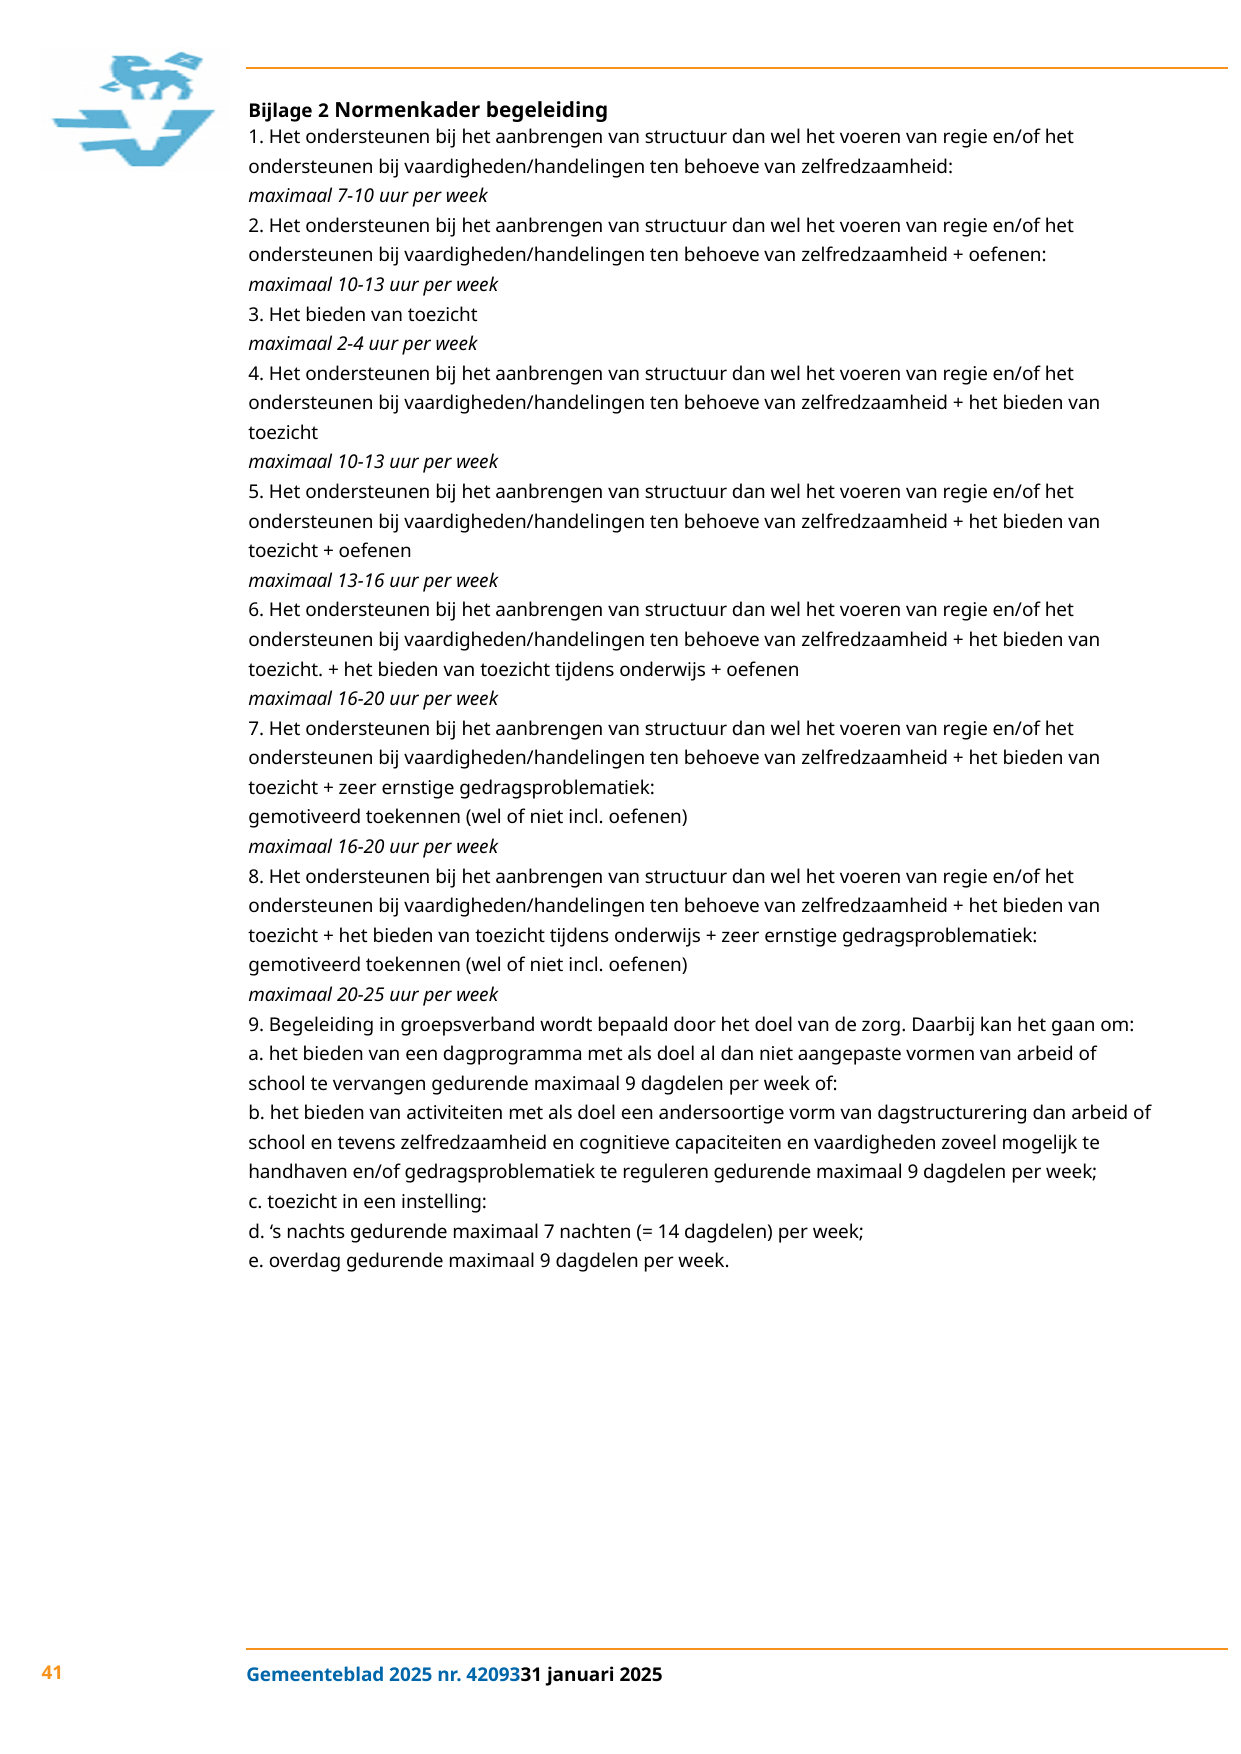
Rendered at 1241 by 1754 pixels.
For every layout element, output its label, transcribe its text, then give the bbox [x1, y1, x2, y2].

text maximaal 16-20 uur per week [248, 685, 1152, 711]
text maximaal 10-13 uur per week [248, 449, 1152, 474]
text 5. Het ondersteunen bij het aanbrengen van structuur dan wel het voeren van regie en/of het ondersteunen bij vaardigheden/handelingen ten behoeve van zelfredzaamheid + het bieden van toezicht + oefenen [248, 478, 1152, 563]
text 4. Het ondersteunen bij het aanbrengen van structuur dan wel het voeren van regie en/of het ondersteunen bij vaardigheden/handelingen ten behoeve van zelfredzaamheid + het bieden van toezicht [248, 360, 1152, 445]
text a. het bieden van een dagprogramma met als doel al dan niet aangepaste vormen van arbeid of school te vervangen gedurende maximaal 9 dagdelen per week of: [248, 1040, 1152, 1096]
text d. ‘s nachts gedurende maximaal 7 nachten (= 14 dagdelen) per week; [248, 1218, 1152, 1244]
text c. toezicht in een instelling: [248, 1188, 1152, 1214]
text maximaal 13-16 uur per week [248, 567, 1152, 593]
text maximaal 10-13 uur per week [248, 271, 1152, 297]
text maximaal 16-20 uur per week [248, 833, 1152, 859]
text 1. Het ondersteunen bij het aanbrengen van structuur dan wel het voeren van regie en/of het ondersteunen bij vaardigheden/handelingen ten behoeve van zelfredzaamheid: [248, 123, 1152, 179]
text 7. Het ondersteunen bij het aanbrengen van structuur dan wel het voeren van regie en/of het ondersteunen bij vaardigheden/handelingen ten behoeve van zelfredzaamheid + het bieden van toezicht + zeer ernstige gedragsproblematiek: [248, 715, 1152, 800]
text maximaal 20-25 uur per week [248, 981, 1152, 1007]
picture [41, 47, 231, 172]
text Bijlage 2 Normenkader begeleiding [248, 95, 1152, 123]
text gemotiveerd toekennen (wel of niet incl. oefenen) [248, 804, 1152, 829]
text 9. Begeleiding in groepsverband wordt bepaald door het doel van de zorg. Daarbij kan het gaan om: [248, 1011, 1152, 1037]
text 2. Het ondersteunen bij het aanbrengen van structuur dan wel het voeren van regie en/of het ondersteunen bij vaardigheden/handelingen ten behoeve van zelfredzaamheid + oefenen: [248, 212, 1152, 267]
text maximaal 2-4 uur per week [248, 330, 1152, 356]
text 8. Het ondersteunen bij het aanbrengen van structuur dan wel het voeren van regie en/of het ondersteunen bij vaardigheden/handelingen ten behoeve van zelfredzaamheid + het bieden van toezicht + het bieden van toezicht tijdens onderwijs + zeer ernstige gedragsproblematiek: [248, 863, 1152, 948]
text b. het bieden van activiteiten met als doel een andersoortige vorm van dagstructurering dan arbeid of school en tevens zelfredzaamheid en cognitieve capaciteiten en vaardigheden zoveel mogelijk te handhaven en/of gedragsproblematiek te reguleren gedurende maximaal 9 dagdelen per week; [248, 1099, 1152, 1184]
text e. overdag gedurende maximaal 9 dagdelen per week. [248, 1247, 1152, 1273]
text 6. Het ondersteunen bij het aanbrengen van structuur dan wel het voeren van regie en/of het ondersteunen bij vaardigheden/handelingen ten behoeve van zelfredzaamheid + het bieden van toezicht. + het bieden van toezicht tijdens onderwijs + oefenen [248, 597, 1152, 682]
text 3. Het bieden van toezicht [248, 301, 1152, 327]
text maximaal 7-10 uur per week [248, 182, 1152, 208]
text gemotiveerd toekennen (wel of niet incl. oefenen) [248, 952, 1152, 977]
